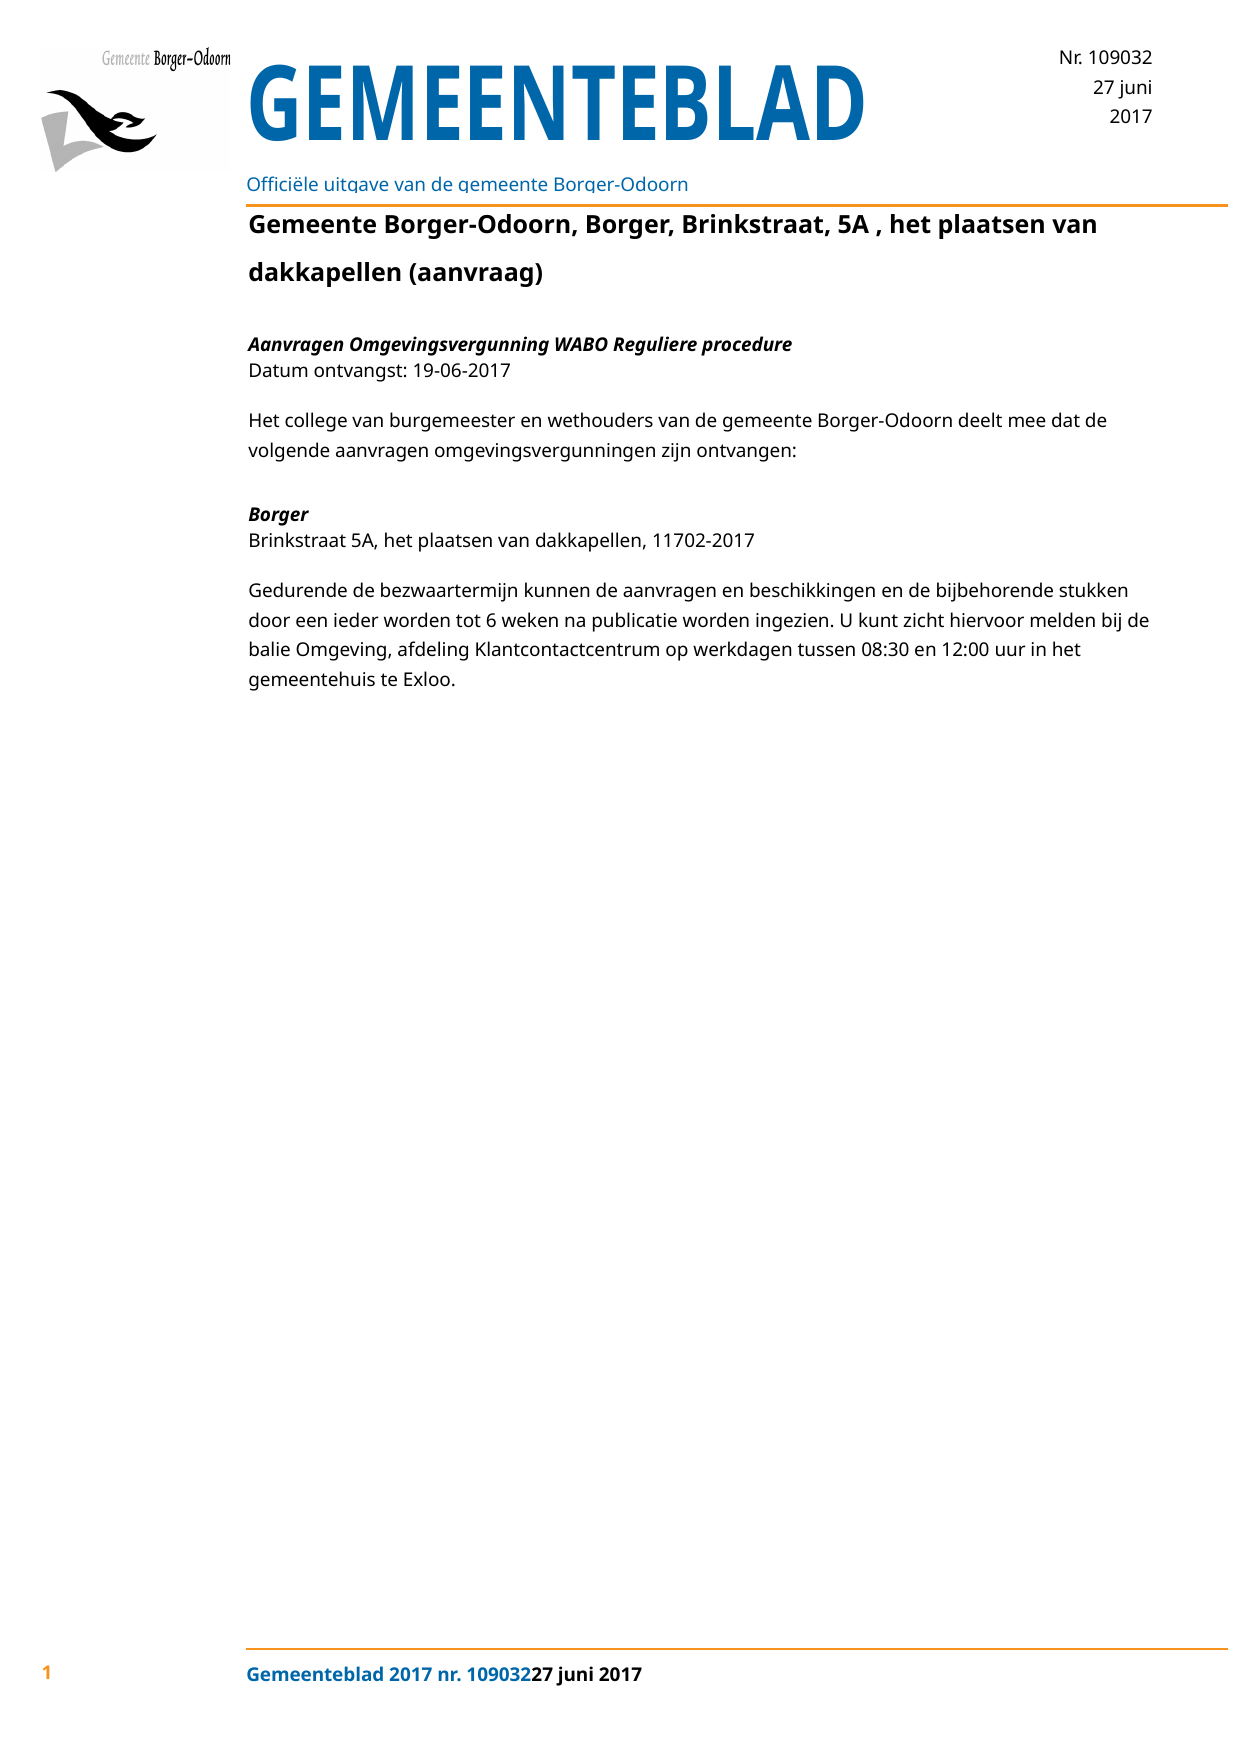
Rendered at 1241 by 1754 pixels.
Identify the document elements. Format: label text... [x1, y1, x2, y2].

text Het college van burgemeester en wethouders van de gemeente Borger-Odoorn deelt mee dat de volgende aanvragen omgevingsvergunningen zijn ontvangen: [248, 408, 1152, 463]
text Brinkstraat 5A, het plaatsen van dakkapellen, 11702-2017 [248, 527, 1152, 553]
text Aanvragen Omgevingsvergunning WABO Reguliere procedure [248, 331, 1152, 357]
picture [41, 47, 231, 172]
text Datum ontvangst: 19-06-2017 [248, 357, 1152, 383]
text Borger [248, 501, 1152, 527]
text Gemeente Borger-Odoorn, Borger, Brinkstraat, 5A , het plaatsen van dakkapellen (aanvraag) [248, 207, 1152, 288]
text Gedurende de bezwaartermijn kunnen de aanvragen en beschikkingen en de bijbehorende stukken door een ieder worden tot 6 weken na publicatie worden ingezien. U kunt zicht hiervoor melden bij de balie Omgeving, afdeling Klantcontactcentrum op werkdagen tussen 08:30 en 12:00 uur in het gemeentehuis te Exloo. [248, 577, 1152, 692]
